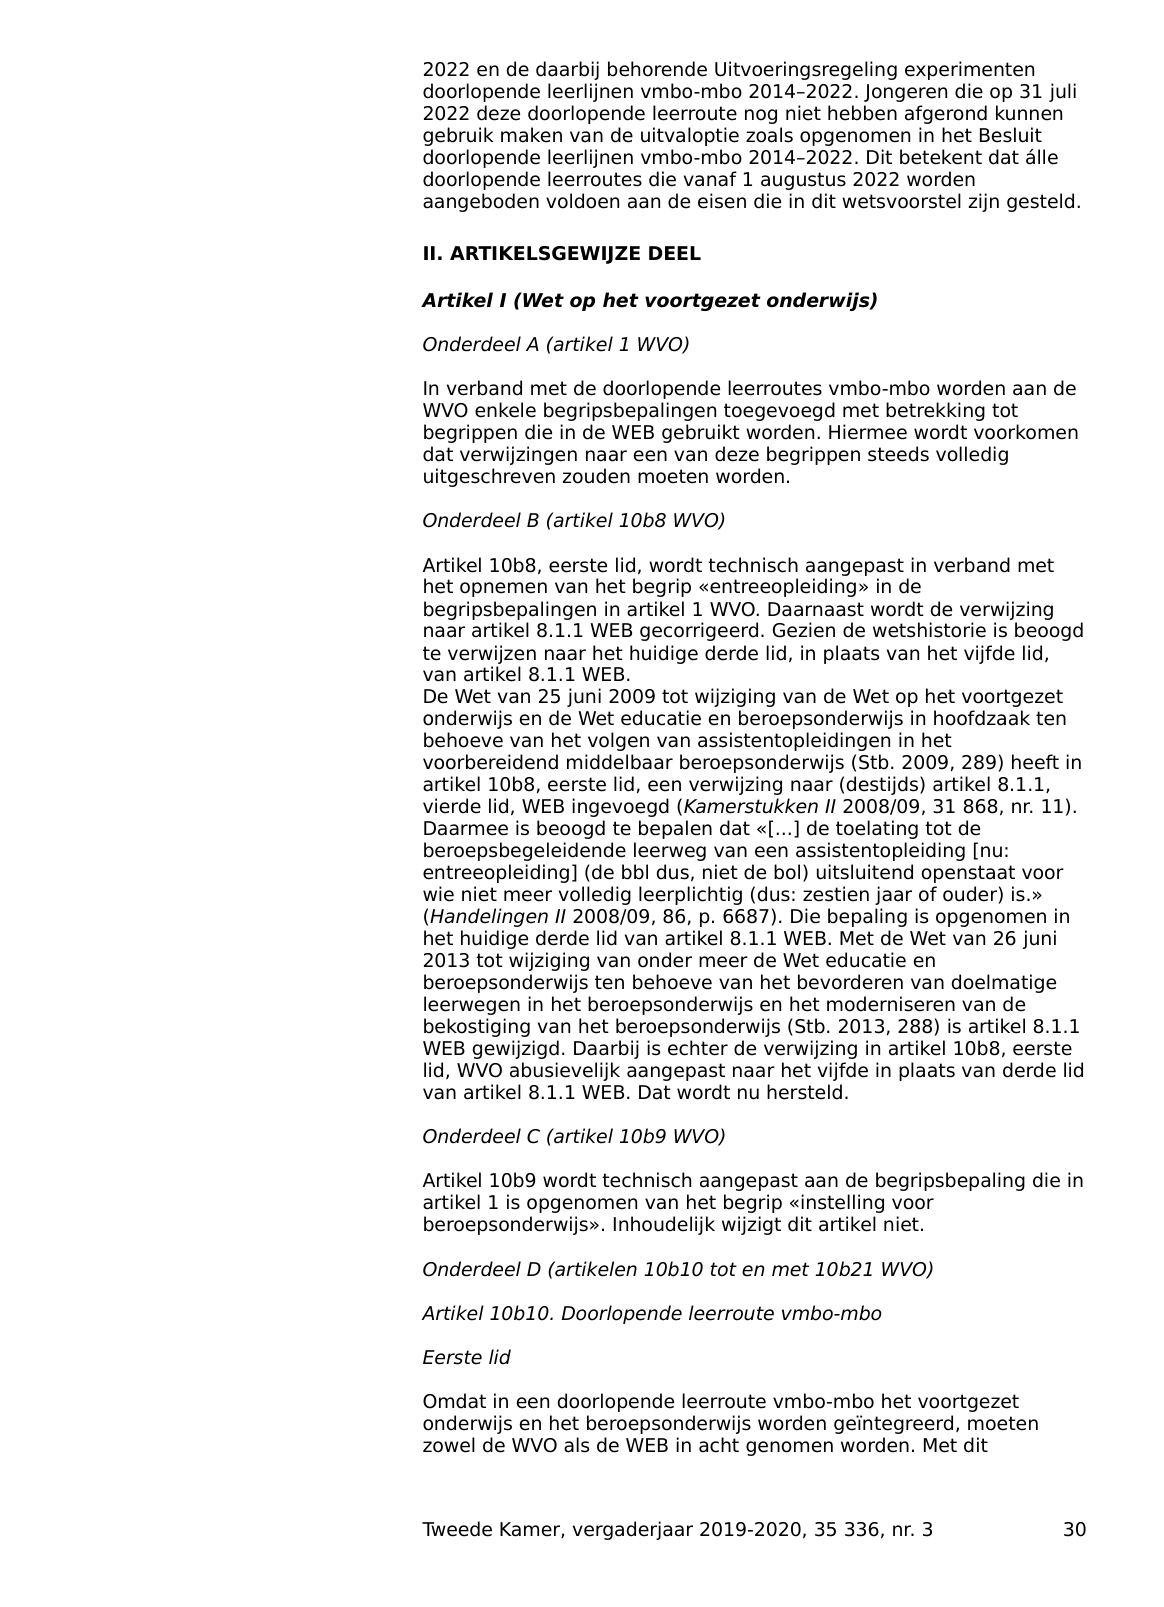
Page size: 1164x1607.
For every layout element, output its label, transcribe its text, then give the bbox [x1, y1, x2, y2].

subtitle Artikel 10b10. Doorlopende leerroute vmbo-mbo [422, 1303, 1087, 1324]
subtitle Eerste lid [422, 1347, 1087, 1369]
subtitle Onderdeel A (artikel 1 WVO) [422, 334, 1087, 356]
subtitle Onderdeel B (artikel 10b8 WVO) [422, 510, 1087, 532]
text Omdat in een doorlopende leerroute vmbo-mbo het voortgezet onderwijs en het beroepsonderwijs worden geïntegreerd, moeten zowel de WVO als de WEB in acht genomen worden. Met dit [422, 1391, 1087, 1457]
subtitle Artikel I (Wet op het voortgezet onderwijs) [422, 290, 1087, 312]
subtitle II. ARTIKELSGEWIJZE DEEL [422, 243, 1087, 265]
text Artikel 10b9 wordt technisch aangepast aan de begripsbepaling die in artikel 1 is opgenomen van het begrip «instelling voor beroepsonderwijs». Inhoudelijk wijzigt dit artikel niet. [422, 1170, 1087, 1236]
text In verband met de doorlopende leerroutes vmbo-mbo worden aan de WVO enkele begripsbepalingen toegevoegd met betrekking tot begrippen die in de WEB gebruikt worden. Hiermee wordt voorkomen dat verwijzingen naar een van deze begrippen steeds volledig uitgeschreven zouden moeten worden. [422, 378, 1087, 488]
text 2022 en de daarbij behorende Uitvoeringsregeling experimenten doorlopende leerlijnen vmbo-mbo 2014–2022. Jongeren die op 31 juli 2022 deze doorlopende leerroute nog niet hebben afgerond kunnen gebruik maken van de uitvaloptie zoals opgenomen in het Besluit doorlopende leerlijnen vmbo-mbo 2014–2022. Dit betekent dat álle doorlopende leerroutes die vanaf 1 augustus 2022 worden aangeboden voldoen aan de eisen die in dit wetsvoorstel zijn gesteld. [422, 59, 1087, 213]
subtitle Onderdeel D (artikelen 10b10 tot en met 10b21 WVO) [422, 1258, 1087, 1280]
subtitle Onderdeel C (artikel 10b9 WVO) [422, 1126, 1087, 1148]
text De Wet van 25 juni 2009 tot wijziging van de Wet op het voortgezet onderwijs en de Wet educatie en beroepsonderwijs in hoofdzaak ten behoeve van het volgen van assistentopleidingen in het voorbereidend middelbaar beroepsonderwijs (Stb. 2009, 289) heeft in artikel 10b8, eerste lid, een verwijzing naar (destijds) artikel 8.1.1, vierde lid, WEB ingevoegd (Kamerstukken II 2008/09, 31 868, nr. 11). Daarmee is beoogd te bepalen dat «[...] de toelating tot de beroepsbegeleidende leerweg van een assistentopleiding [nu: entreeopleiding] (de bbl dus, niet de bol) uitsluitend openstaat voor wie niet meer volledig leerplichtig (dus: zestien jaar of ouder) is.» (Handelingen II 2008/09, 86, p. 6687). Die bepaling is opgenomen in het huidige derde lid van artikel 8.1.1 WEB. Met de Wet van 26 juni 2013 tot wijziging van onder meer de Wet educatie en beroepsonderwijs ten behoeve van het bevorderen van doelmatige leerwegen in het beroepsonderwijs en het moderniseren van de bekostiging van het beroepsonderwijs (Stb. 2013, 288) is artikel 8.1.1 WEB gewijzigd. Daarbij is echter de verwijzing in artikel 10b8, eerste lid, WVO abusievelijk aangepast naar het vijfde in plaats van derde lid van artikel 8.1.1 WEB. Dat wordt nu hersteld. [422, 686, 1087, 1104]
text Artikel 10b8, eerste lid, wordt technisch aangepast in verband met het opnemen van het begrip «entreeopleiding» in de begripsbepalingen in artikel 1 WVO. Daarnaast wordt de verwijzing naar artikel 8.1.1 WEB gecorrigeerd. Gezien de wetshistorie is beoogd te verwijzen naar het huidige derde lid, in plaats van het vijfde lid, van artikel 8.1.1 WEB. [422, 554, 1087, 686]
